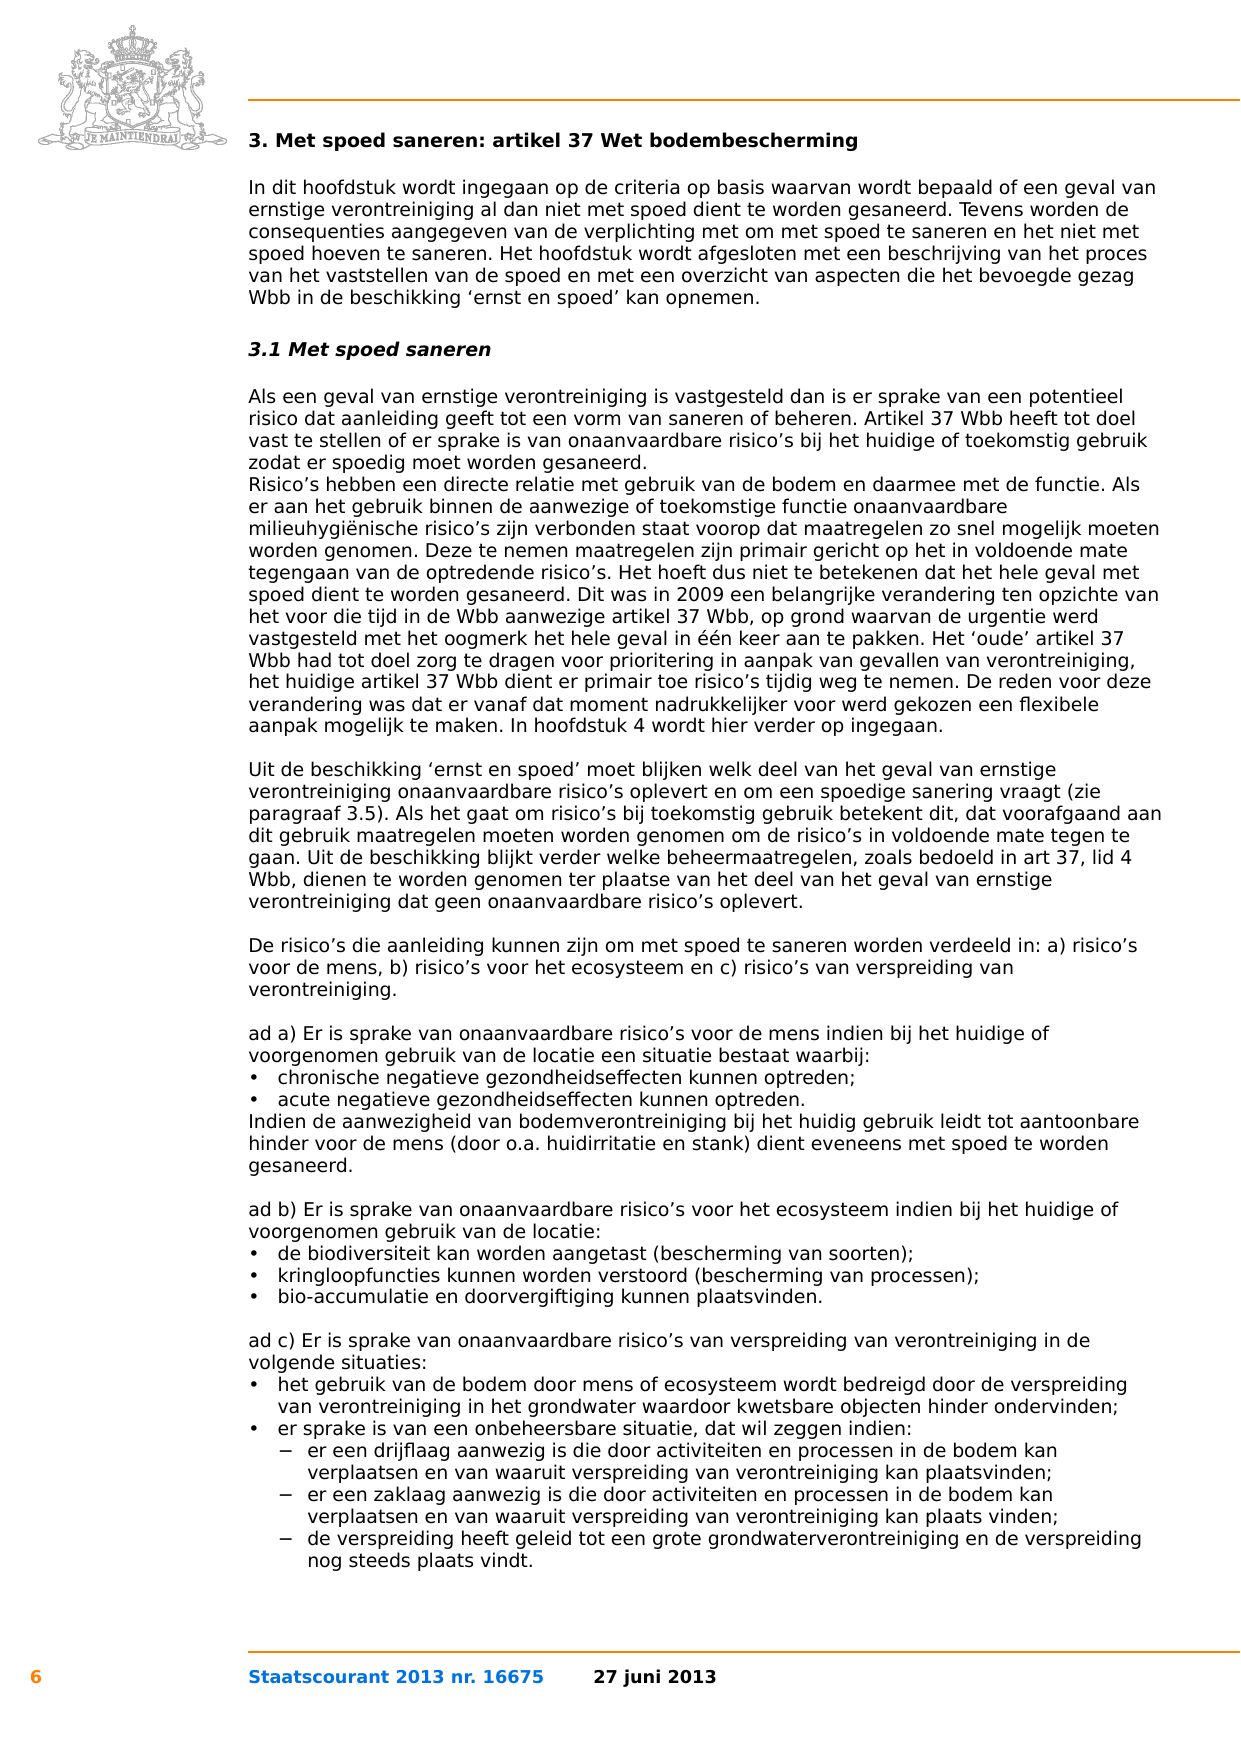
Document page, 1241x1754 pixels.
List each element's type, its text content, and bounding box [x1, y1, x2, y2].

text • chronische negatieve gezondheidseffecten kunnen optreden; [248, 1067, 1163, 1089]
text − er een zaklaag aanwezig is die door activiteiten en processen in de bodem kan verplaatsen en van waaruit verspreiding van verontreiniging kan plaats vinden; [278, 1484, 1163, 1528]
text − er een drijflaag aanwezig is die door activiteiten en processen in de bodem kan verplaatsen en van waaruit verspreiding van verontreiniging kan plaatsvinden; [278, 1440, 1163, 1484]
text • er sprake is van een onbeheersbare situatie, dat wil zeggen indien: [248, 1418, 1163, 1440]
text ad a) Er is sprake van onaanvaardbare risico’s voor de mens indien bij het huidige of voorgenomen gebruik van de locatie een situatie bestaat waarbij: [248, 1023, 1163, 1067]
text ad b) Er is sprake van onaanvaardbare risico’s voor het ecosysteem indien bij het huidige of voorgenomen gebruik van de locatie: [248, 1198, 1163, 1242]
text In dit hoofdstuk wordt ingegaan op de criteria op basis waarvan wordt bepaald of een geval van ernstige verontreiniging al dan niet met spoed dient te worden gesaneerd. Tevens worden de consequenties aangegeven van de verplichting met om met spoed te saneren en het niet met spoed hoeven te saneren. Het hoofdstuk wordt afgesloten met een beschrijving van het proces van het vaststellen van de spoed en met een overzicht van aspecten die het bevoegde gezag Wbb in de beschikking ‘ernst en spoed’ kan opnemen. [248, 177, 1163, 309]
text Indien de aanwezigheid van bodemverontreiniging bij het huidig gebruik leidt tot aantoonbare hinder voor de mens (door o.a. huidirritatie en stank) dient eveneens met spoed te worden gesaneerd. [248, 1111, 1163, 1177]
text − de verspreiding heeft geleid tot een grote grondwaterverontreiniging en de verspreiding nog steeds plaats vindt. [278, 1528, 1163, 1572]
text • het gebruik van de bodem door mens of ecosysteem wordt bedreigd door de verspreiding van verontreiniging in het grondwater waardoor kwetsbare objecten hinder ondervinden; [248, 1374, 1163, 1418]
subtitle 3.1 Met spoed saneren [248, 339, 1163, 361]
text Als een geval van ernstige verontreiniging is vastgesteld dan is er sprake van een potentieel risico dat aanleiding geeft tot een vorm van saneren of beheren. Artikel 37 Wbb heeft tot doel vast te stellen of er sprake is van onaanvaardbare risico’s bij het huidige of toekomstig gebruik zodat er spoedig moet worden gesaneerd. [248, 386, 1163, 474]
text • kringloopfuncties kunnen worden verstoord (bescherming van processen); [248, 1264, 1163, 1286]
text • bio-accumulatie en doorvergiftiging kunnen plaatsvinden. [248, 1286, 1163, 1308]
text De risico’s die aanleiding kunnen zijn om met spoed te saneren worden verdeeld in: a) risico’s voor de mens, b) risico’s voor het ecosysteem en c) risico’s van verspreiding van verontreiniging. [248, 935, 1163, 1001]
text ad c) Er is sprake van onaanvaardbare risico’s van verspreiding van verontreiniging in de volgende situaties: [248, 1330, 1163, 1374]
text Risico’s hebben een directe relatie met gebruik van de bodem en daarmee met de functie. Als er aan het gebruik binnen de aanwezige of toekomstige functie onaanvaardbare milieuhygiënische risico’s zijn verbonden staat voorop dat maatregelen zo snel mogelijk moeten worden genomen. Deze te nemen maatregelen zijn primair gericht op het in voldoende mate tegengaan van de optredende risico’s. Het hoeft dus niet te betekenen dat het hele geval met spoed dient te worden gesaneerd. Dit was in 2009 een belangrijke verandering ten opzichte van het voor die tijd in de Wbb aanwezige artikel 37 Wbb, op grond waarvan de urgentie werd vastgesteld met het oogmerk het hele geval in één keer aan te pakken. Het ‘oude’ artikel 37 Wbb had tot doel zorg te dragen voor prioritering in aanpak van gevallen van verontreiniging, het huidige artikel 37 Wbb dient er primair toe risico’s tijdig weg te nemen. De reden voor deze verandering was dat er vanaf dat moment nadrukkelijker voor werd gekozen een flexibele aanpak mogelijk te maken. In hoofdstuk 4 wordt hier verder op ingegaan. [248, 474, 1163, 737]
text • acute negatieve gezondheidseffecten kunnen optreden. [248, 1089, 1163, 1111]
subtitle 3. Met spoed saneren: artikel 37 Wet bodembescherming [248, 130, 1163, 152]
picture [38, 25, 227, 150]
text • de biodiversiteit kan worden aangetast (bescherming van soorten); [248, 1242, 1163, 1264]
text Uit de beschikking ‘ernst en spoed’ moet blijken welk deel van het geval van ernstige verontreiniging onaanvaardbare risico’s oplevert en om een spoedige sanering vraagt (zie paragraaf 3.5). Als het gaat om risico’s bij toekomstig gebruik betekent dit, dat voorafgaand aan dit gebruik maatregelen moeten worden genomen om de risico’s in voldoende mate tegen te gaan. Uit de beschikking blijkt verder welke beheermaatregelen, zoals bedoeld in art 37, lid 4 Wbb, dienen te worden genomen ter plaatse van het deel van het geval van ernstige verontreiniging dat geen onaanvaardbare risico’s oplevert. [248, 759, 1163, 913]
